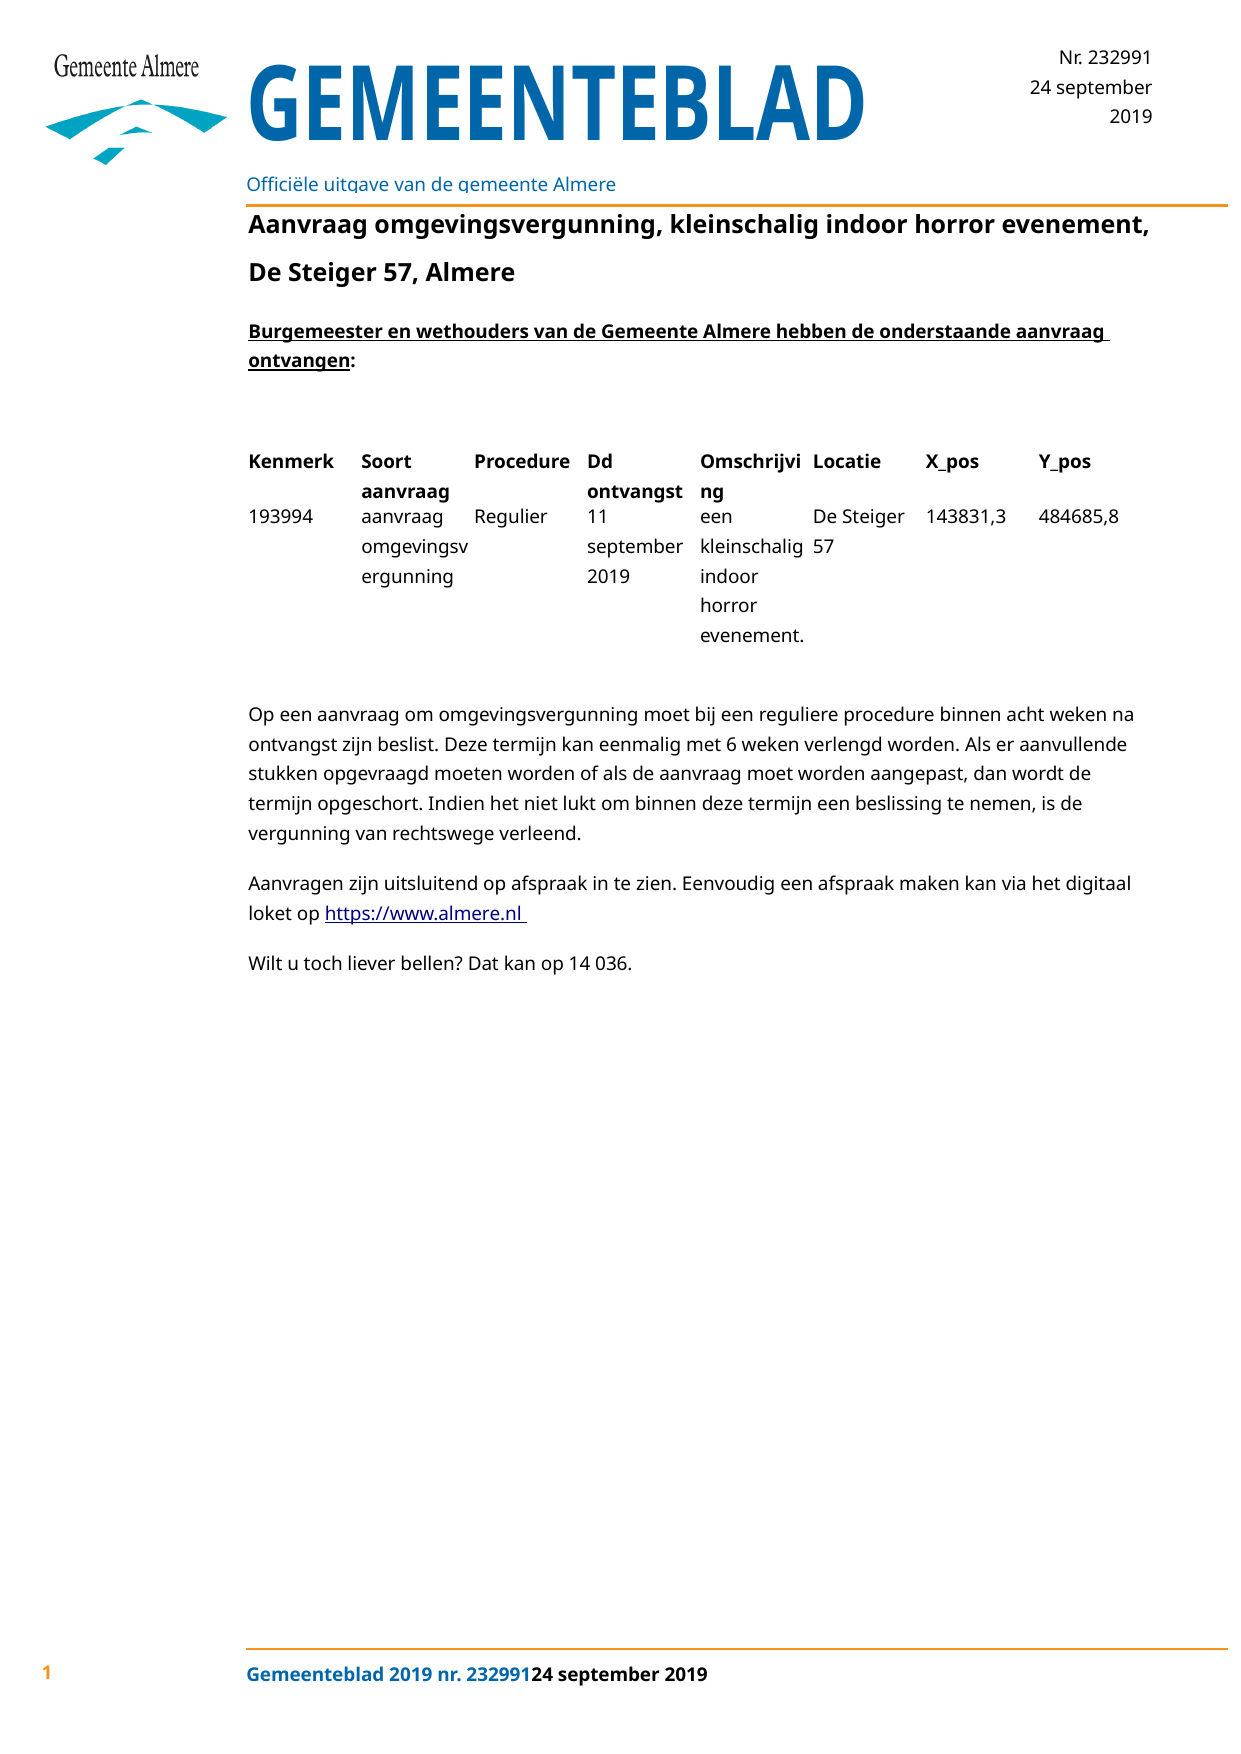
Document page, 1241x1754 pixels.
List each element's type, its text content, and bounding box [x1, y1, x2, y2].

table_header Kenmerk [248, 449, 361, 504]
table_cell 193994 [248, 504, 361, 648]
text Wilt u toch liever bellen? Dat kan op 14 036. [248, 950, 1152, 976]
table_cell 484685,8 [1039, 504, 1152, 648]
table_header X_pos [926, 449, 1038, 504]
text Op een aanvraag om omgevingsvergunning moet bij een reguliere procedure binnen acht weken na ontvangst zijn beslist. Deze termijn kan eenmalig met 6 weken verlengd worden. Als er aanvullende stukken opgevraagd moeten worden of als de aanvraag moet worden aangepast, dan wordt de termijn opgeschort. Indien het niet lukt om binnen deze termijn een beslissing te nemen, is de vergunning van rechtswege verleend. [248, 701, 1152, 846]
text Aanvragen zijn uitsluitend op afspraak in te zien. Eenvoudig een afspraak maken kan via het digitaal loket op https://www.almere.nl [248, 870, 1152, 926]
table_header Soort aanvraag [361, 449, 474, 504]
table_header Y_pos [1039, 449, 1152, 504]
table_cell 11 september 2019 [587, 504, 700, 648]
text Burgemeester en wethouders van de Gemeente Almere hebben de onderstaande aanvraag ontvangen: [248, 318, 1152, 373]
picture [41, 47, 231, 172]
table_cell De Steiger 57 [813, 504, 926, 648]
table_cell een kleinschalig indoor horror evenement. [700, 504, 813, 648]
text Aanvraag omgevingsvergunning, kleinschalig indoor horror evenement, De Steiger 57, Almere [248, 207, 1152, 288]
table_cell 143831,3 [926, 504, 1038, 648]
table_header Dd ontvangst [587, 449, 700, 504]
table_header Omschrijving [700, 449, 813, 504]
table_cell aanvraag omgevingsvergunning [361, 504, 474, 648]
table_header Procedure [474, 449, 587, 504]
table_cell Regulier [474, 504, 587, 648]
table_header Locatie [813, 449, 926, 504]
